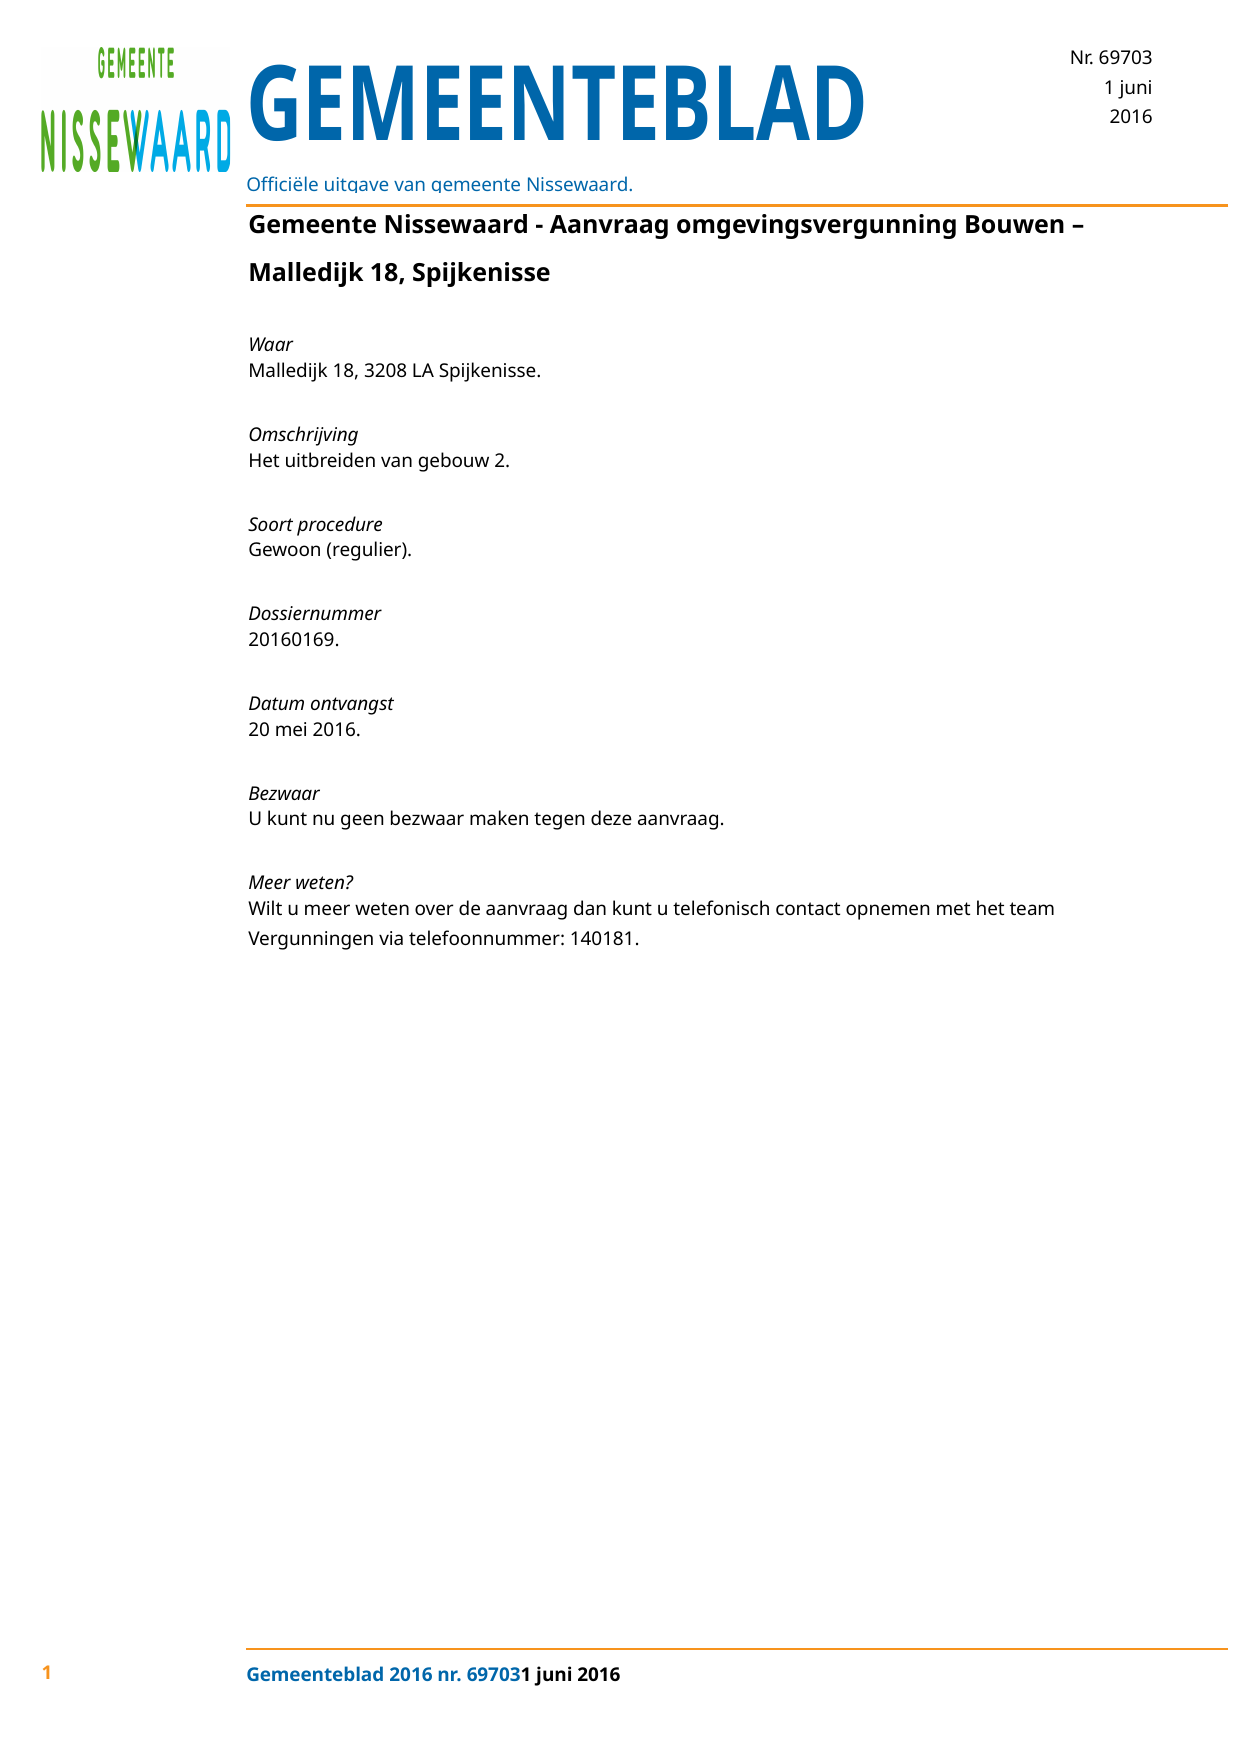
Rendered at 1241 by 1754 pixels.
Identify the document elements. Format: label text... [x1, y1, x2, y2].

text Datum ontvangst [248, 690, 1152, 716]
text Gemeente Nissewaard - Aanvraag omgevingsvergunning Bouwen – Malledijk 18, Spijkenisse [248, 207, 1152, 288]
picture [41, 47, 231, 172]
text Malledijk 18, 3208 LA Spijkenisse. [248, 357, 1152, 383]
text Bezwaar [248, 780, 1152, 806]
picture [201, 122, 206, 138]
picture [154, 157, 165, 172]
text Waar [248, 331, 1152, 357]
picture [176, 157, 187, 172]
text Het uitbreiden van gebouw 2. [248, 447, 1152, 473]
text U kunt nu geen bezwaar maken tegen deze aanvraag. [248, 806, 1152, 831]
picture [200, 151, 206, 172]
text Dossiernummer [248, 601, 1152, 626]
text Meer weten? [248, 869, 1152, 895]
text Wilt u meer weten over de aanvraag dan kunt u telefonisch contact opnemen met het team Vergunningen via telefoonnummer: 140181. [248, 895, 1152, 951]
text 20 mei 2016. [248, 716, 1152, 742]
text 20160169. [248, 626, 1152, 652]
text Omschrijving [248, 421, 1152, 447]
text Soort procedure [248, 511, 1152, 537]
text Gewoon (regulier). [248, 537, 1152, 562]
picture [222, 122, 227, 160]
